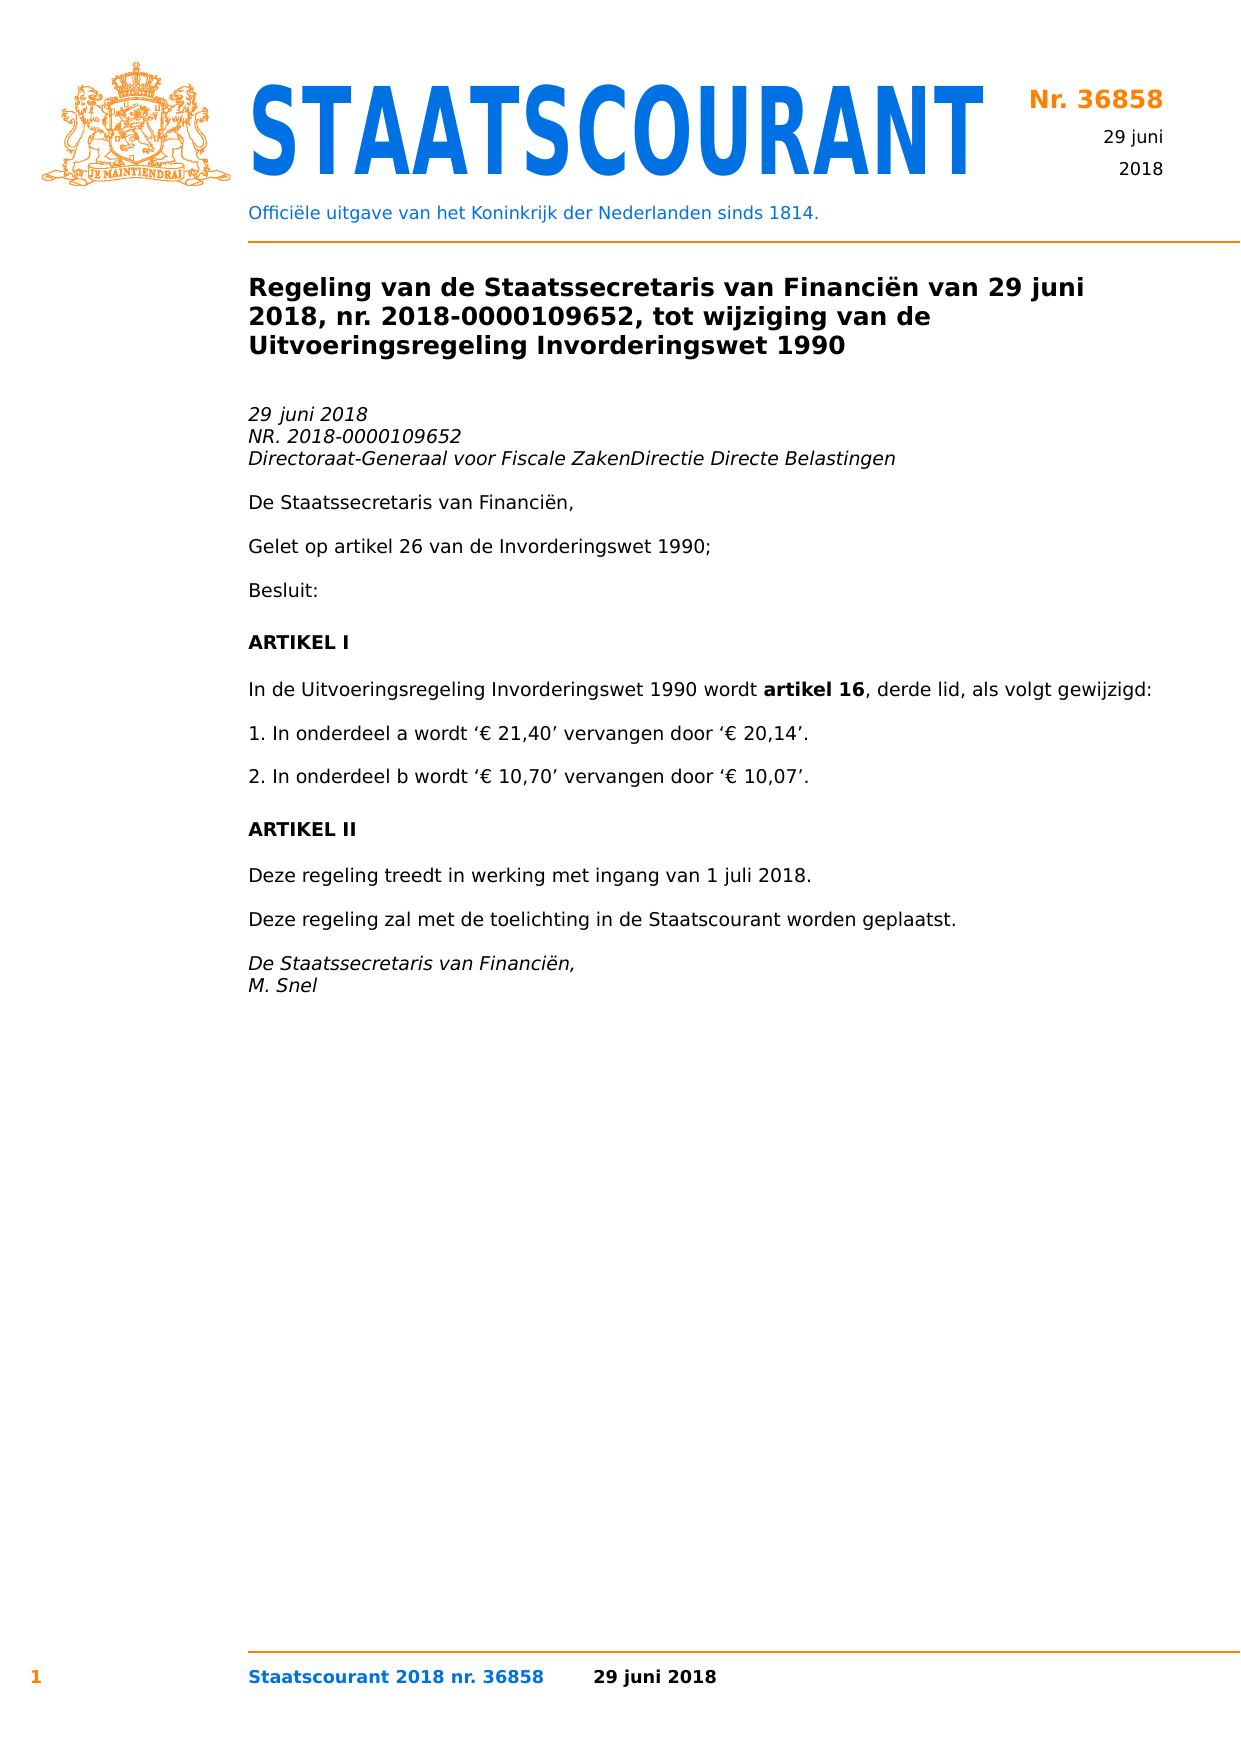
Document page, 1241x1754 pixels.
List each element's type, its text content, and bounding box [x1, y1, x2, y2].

table_header Nr. 36858 [998, 62, 1240, 121]
subtitle ARTIKEL II [248, 818, 1163, 840]
text Besluit: [248, 580, 1163, 602]
text Deze regeling zal met de toelichting in de Staatscourant worden geplaatst. [248, 909, 1163, 931]
subtitle Regeling van de Staatssecretaris van Financiën van 29 juni 2018, nr. 2018-0000109652, tot wijziging van de Uitvoeringsregeling Invorderingswet 1990 [248, 273, 1163, 361]
text In de Uitvoeringsregeling Invorderingswet 1990 wordt artikel 16, derde lid, als volgt gewijzigd: [248, 679, 1163, 701]
text De Staatssecretaris van Financiën, [248, 492, 1163, 514]
text 1. In onderdeel a wordt ‘€ 21,40’ vervangen door ‘€ 20,14’. [248, 723, 1163, 744]
table_header [25, 62, 248, 241]
table_cell 2018 [998, 153, 1240, 203]
picture [41, 62, 231, 186]
text 2. In onderdeel b wordt ‘€ 10,70’ vervangen door ‘€ 10,07’. [248, 766, 1163, 788]
table_cell Officiële uitgave van het Koninkrijk der Nederlanden sinds 1814. [248, 203, 1240, 241]
table_cell 29 juni [998, 121, 1240, 153]
text 29 juni 2018 [248, 404, 1163, 426]
text Directoraat-Generaal voor Fiscale ZakenDirectie Directe Belastingen [248, 448, 1163, 470]
text Gelet op artikel 26 van de Invorderingswet 1990; [248, 536, 1163, 558]
table_header STAATSCOURANT [248, 62, 998, 203]
text Deze regeling treedt in werking met ingang van 1 juli 2018. [248, 865, 1163, 887]
subtitle ARTIKEL I [248, 632, 1163, 654]
text NR. 2018-0000109652 [248, 426, 1163, 448]
text De Staatssecretaris van Financiën, M. Snel [248, 953, 1163, 997]
